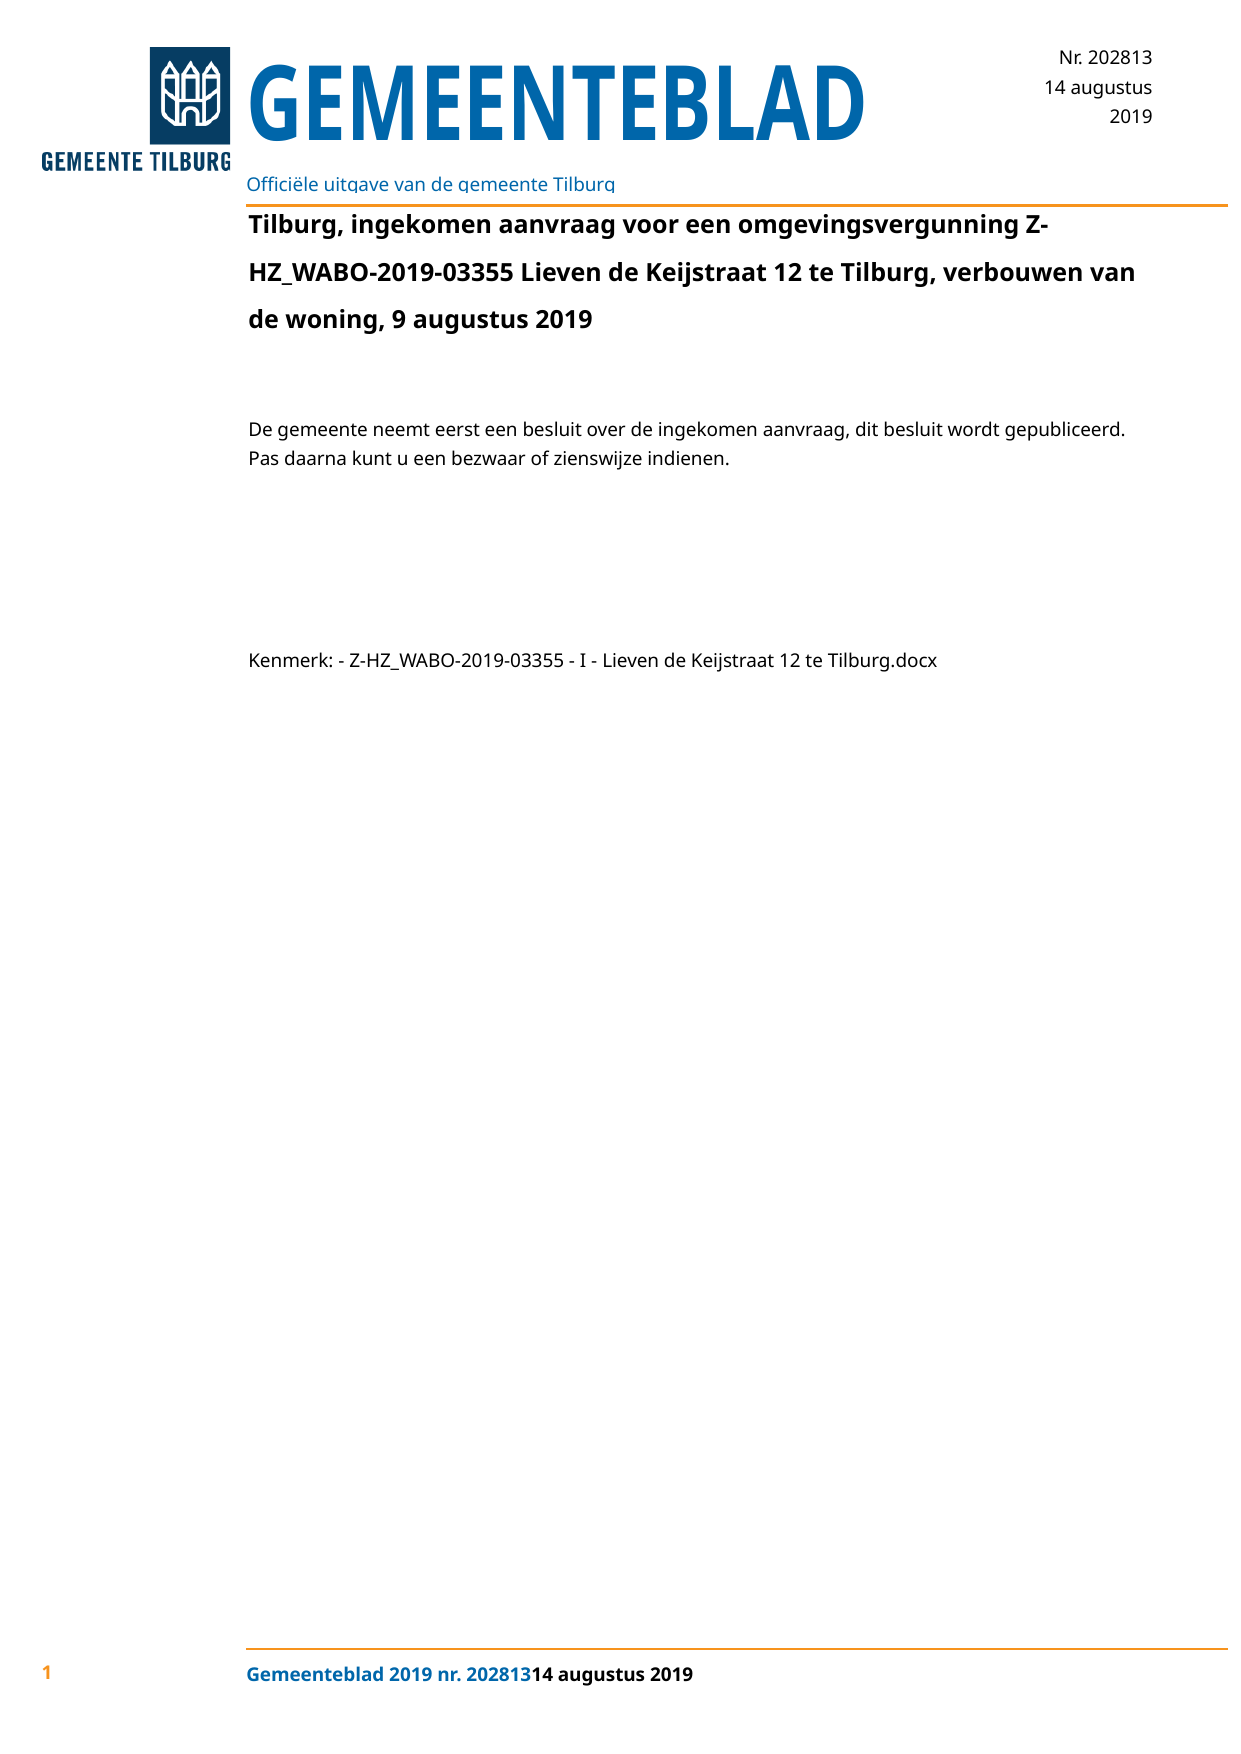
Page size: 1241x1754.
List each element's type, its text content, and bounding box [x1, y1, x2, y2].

text De gemeente neemt eerst een besluit over de ingekomen aanvraag, dit besluit wordt gepubliceerd. Pas daarna kunt u een bezwaar of zienswijze indienen. [248, 416, 1152, 471]
text Tilburg, ingekomen aanvraag voor een omgevingsvergunning Z-HZ_WABO-2019-03355 Lieven de Keijstraat 12 te Tilburg, verbouwen van de woning, 9 augustus 2019 [248, 207, 1152, 336]
text Kenmerk: - Z-HZ_WABO-2019-03355 - I - Lieven de Keijstraat 12 te Tilburg.docx [248, 647, 1152, 673]
picture [41, 47, 231, 172]
